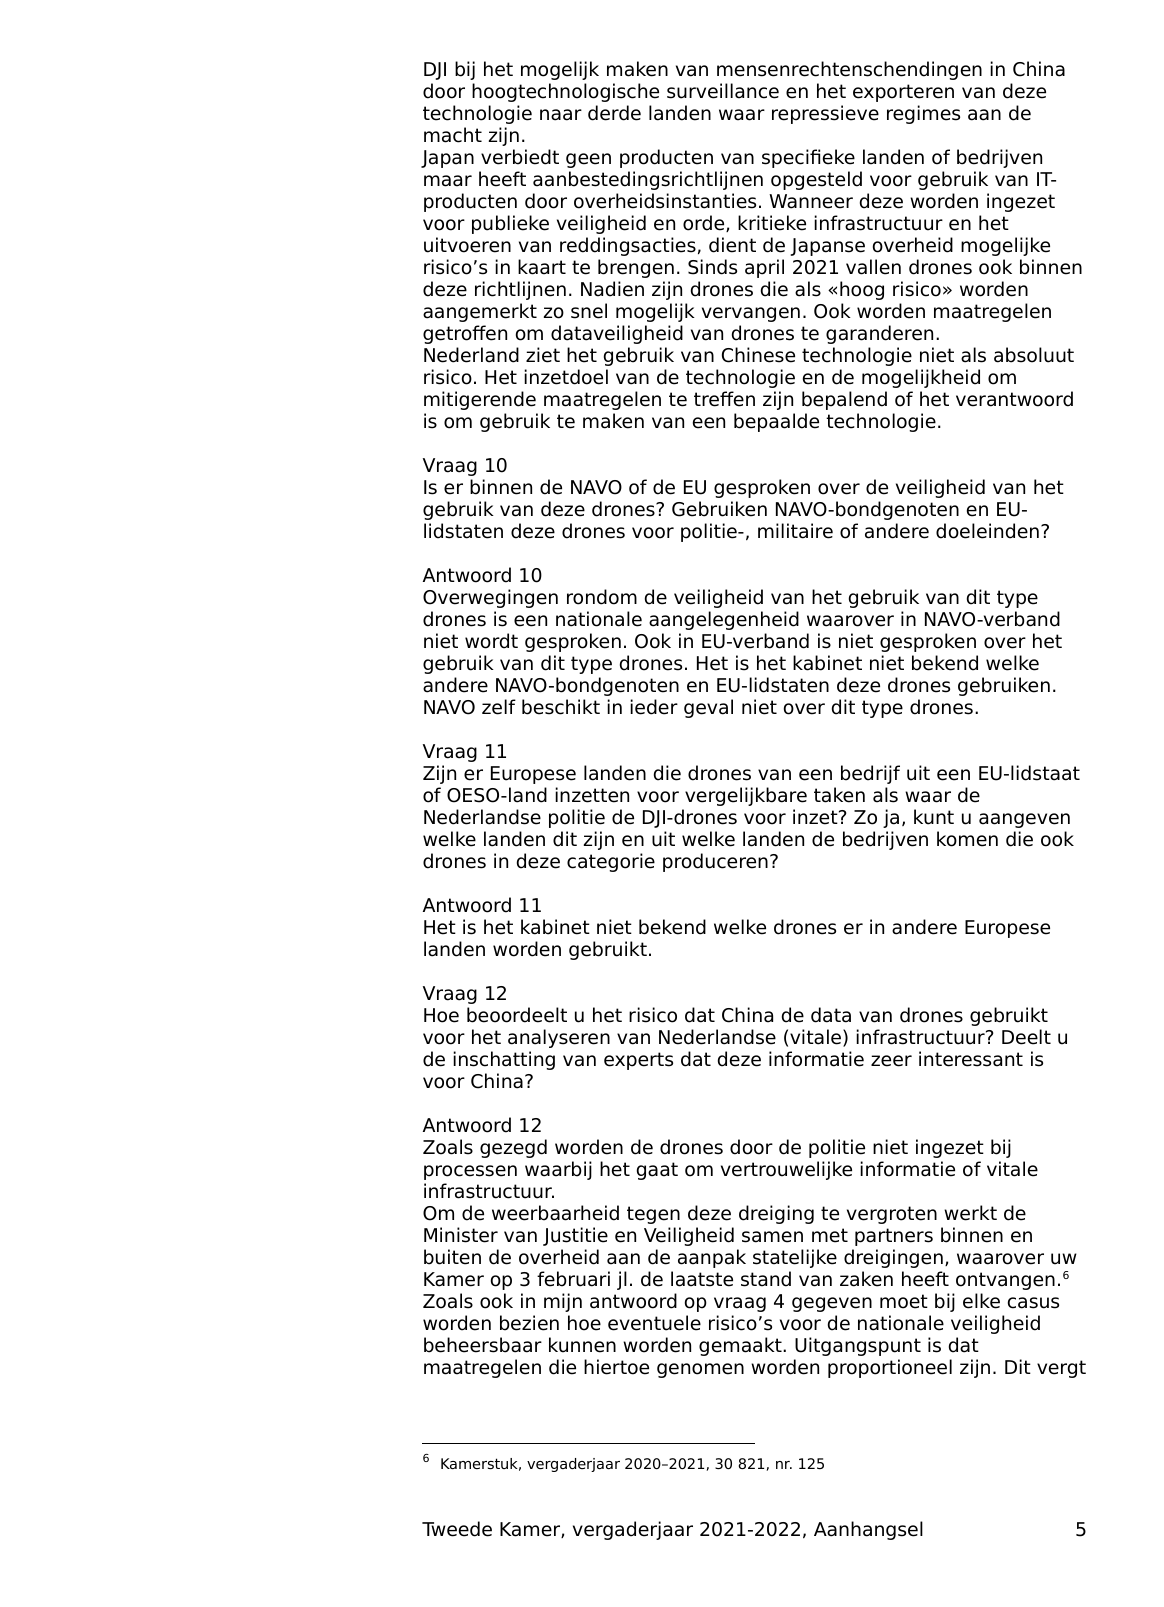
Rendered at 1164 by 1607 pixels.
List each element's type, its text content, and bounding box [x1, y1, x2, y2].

text Nederland ziet het gebruik van Chinese technologie niet als absoluut risico. Het inzetdoel van de technologie en de mogelijkheid om mitigerende maatregelen te treffen zijn bepalend of het verantwoord is om gebruik te maken van een bepaalde technologie. [422, 345, 1087, 433]
text Kamerstuk, vergaderjaar 2020–2021, 30 821, nr. 125 [422, 1452, 1087, 1474]
text Antwoord 11 [422, 895, 1087, 917]
text Vraag 12 [422, 983, 1087, 1005]
text Overwegingen rondom de veiligheid van het gebruik van dit type drones is een nationale aangelegenheid waarover in NAVO-verband niet wordt gesproken. Ook in EU-verband is niet gesproken over het gebruik van dit type drones. Het is het kabinet niet bekend welke andere NAVO-bondgenoten en EU-lidstaten deze drones gebruiken. NAVO zelf beschikt in ieder geval niet over dit type drones. [422, 587, 1087, 719]
text DJI bij het mogelijk maken van mensenrechtenschendingen in China door hoogtechnologische surveillance en het exporteren van deze technologie naar derde landen waar repressieve regimes aan de macht zijn. [422, 59, 1087, 147]
text Vraag 10 [422, 455, 1087, 477]
text Antwoord 10 [422, 565, 1087, 587]
text Vraag 11 [422, 741, 1087, 763]
text Antwoord 12 [422, 1115, 1087, 1137]
text Zijn er Europese landen die drones van een bedrijf uit een EU-lidstaat of OESO-land inzetten voor vergelijkbare taken als waar de Nederlandse politie de DJI-drones voor inzet? Zo ja, kunt u aangeven welke landen dit zijn en uit welke landen de bedrijven komen die ook drones in deze categorie produceren? [422, 763, 1087, 873]
text Om de weerbaarheid tegen deze dreiging te vergroten werkt de Minister van Justitie en Veiligheid samen met partners binnen en buiten de overheid aan de aanpak statelijke dreigingen, waarover uw Kamer op 3 februari jl. de laatste stand van zaken heeft ontvangen. [422, 1203, 1087, 1291]
text Japan verbiedt geen producten van specifieke landen of bedrijven maar heeft aanbestedingsrichtlijnen opgesteld voor gebruik van IT-producten door overheidsinstanties. Wanneer deze worden ingezet voor publieke veiligheid en orde, kritieke infrastructuur en het uitvoeren van reddingsacties, dient de Japanse overheid mogelijke risico’s in kaart te brengen. Sinds april 2021 vallen drones ook binnen deze richtlijnen. Nadien zijn drones die als «hoog risico» worden aangemerkt zo snel mogelijk vervangen. Ook worden maatregelen getroffen om dataveiligheid van drones te garanderen. [422, 147, 1087, 345]
text Zoals ook in mijn antwoord op vraag 4 gegeven moet bij elke casus worden bezien hoe eventuele risico’s voor de nationale veiligheid beheersbaar kunnen worden gemaakt. Uitgangspunt is dat maatregelen die hiertoe genomen worden proportioneel zijn. Dit vergt [422, 1291, 1087, 1379]
text Hoe beoordeelt u het risico dat China de data van drones gebruikt voor het analyseren van Nederlandse (vitale) infrastructuur? Deelt u de inschatting van experts dat deze informatie zeer interessant is voor China? [422, 1005, 1087, 1093]
text Zoals gezegd worden de drones door de politie niet ingezet bij processen waarbij het gaat om vertrouwelijke informatie of vitale infrastructuur. [422, 1137, 1087, 1203]
text Is er binnen de NAVO of de EU gesproken over de veiligheid van het gebruik van deze drones? Gebruiken NAVO-bondgenoten en EU-lidstaten deze drones voor politie-, militaire of andere doeleinden? [422, 477, 1087, 543]
text Het is het kabinet niet bekend welke drones er in andere Europese landen worden gebruikt. [422, 917, 1087, 961]
